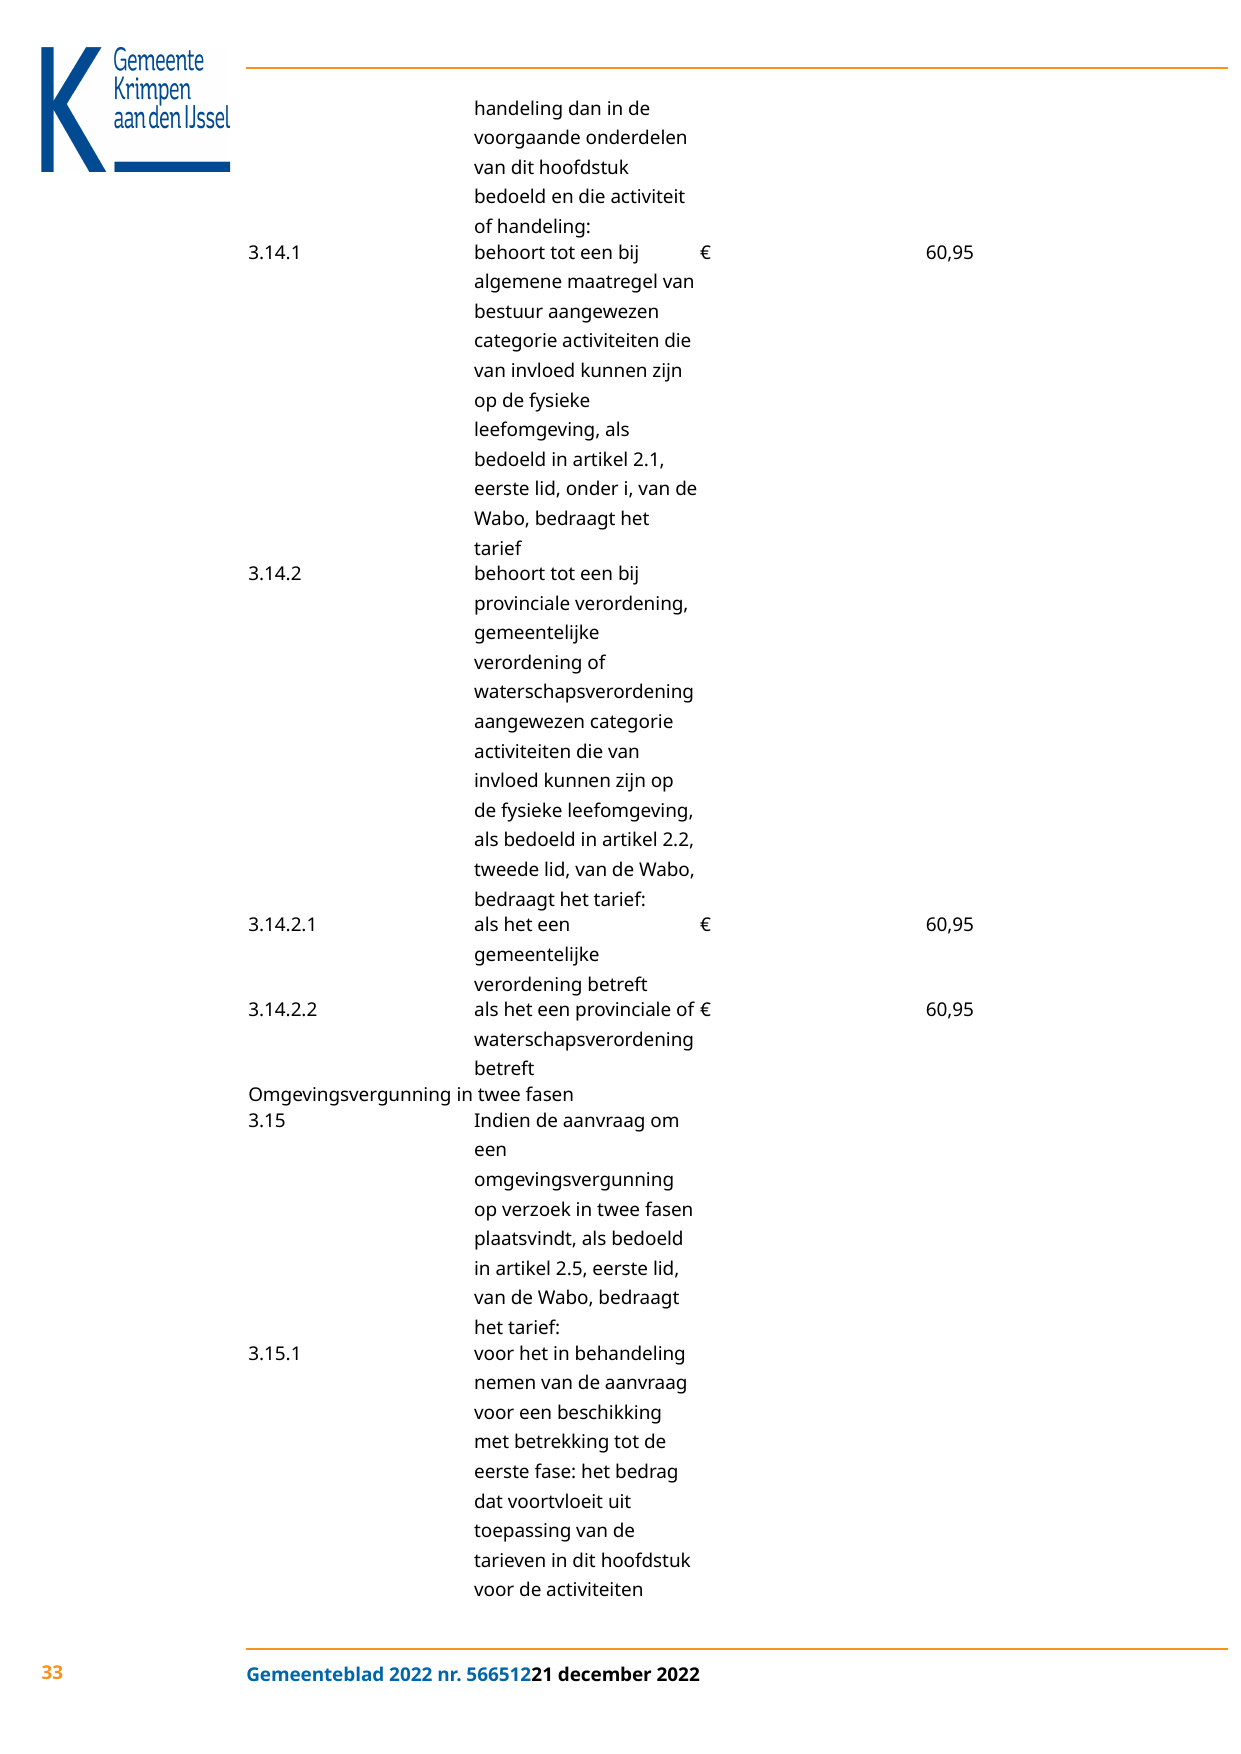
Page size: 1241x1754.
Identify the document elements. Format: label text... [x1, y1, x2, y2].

table_cell 60,95 [926, 239, 1152, 560]
table_cell 3.14.1 [248, 239, 474, 560]
table_cell 3.15 [248, 1107, 474, 1340]
table_cell [700, 1340, 926, 1602]
table_cell [926, 1081, 1152, 1107]
table_cell als het een provinciale of waterschapsverordening betreft [474, 996, 700, 1081]
table_cell behoort tot een bij algemene maatregel van bestuur aangewezen categorie activiteiten die van invloed kunnen zijn op de fysieke leefomgeving, als bedoeld in artikel 2.1, eerste lid, onder i, van de Wabo, bedraagt het tarief [474, 239, 700, 560]
table_cell voor het in behandeling nemen van de aanvraag voor een beschikking met betrekking tot de eerste fase: het bedrag dat voortvloeit uit toepassing van de tarieven in dit hoofdstuk voor de activiteiten [474, 1340, 700, 1602]
picture [41, 47, 231, 172]
table_cell [700, 95, 926, 239]
table_cell 3.15.1 [248, 1340, 474, 1602]
table_cell 60,95 [926, 996, 1152, 1081]
table_cell [926, 1107, 1152, 1340]
table_cell 3.14.2.1 [248, 912, 474, 996]
table_cell [248, 95, 474, 239]
table_cell € [700, 912, 926, 996]
table_cell behoort tot een bij provinciale verordening, gemeentelijke verordening of waterschapsverordening aangewezen categorie activiteiten die van invloed kunnen zijn op de fysieke leefomgeving, als bedoeld in artikel 2.2, tweede lid, van de Wabo, bedraagt het tarief: [474, 560, 700, 912]
table_cell [700, 1081, 926, 1107]
table_cell 60,95 [926, 912, 1152, 996]
table_cell Omgevingsvergunning in twee fasen [248, 1081, 700, 1107]
table_cell € [700, 239, 926, 560]
table_cell € [700, 996, 926, 1081]
table_cell [926, 1340, 1152, 1602]
table_cell [926, 95, 1152, 239]
table_cell 3.14.2 [248, 560, 474, 912]
table_cell als het een gemeentelijke verordening betreft [474, 912, 700, 996]
table_cell Indien de aanvraag om een omgevingsvergunning op verzoek in twee fasen plaatsvindt, als bedoeld in artikel 2.5, eerste lid, van de Wabo, bedraagt het tarief: [474, 1107, 700, 1340]
table_cell 3.14.2.2 [248, 996, 474, 1081]
table_cell [926, 560, 1152, 912]
table_cell handeling dan in de voorgaande onderdelen van dit hoofdstuk bedoeld en die activiteit of handeling: [474, 95, 700, 239]
table_cell [700, 1107, 926, 1340]
table_cell [700, 560, 926, 912]
